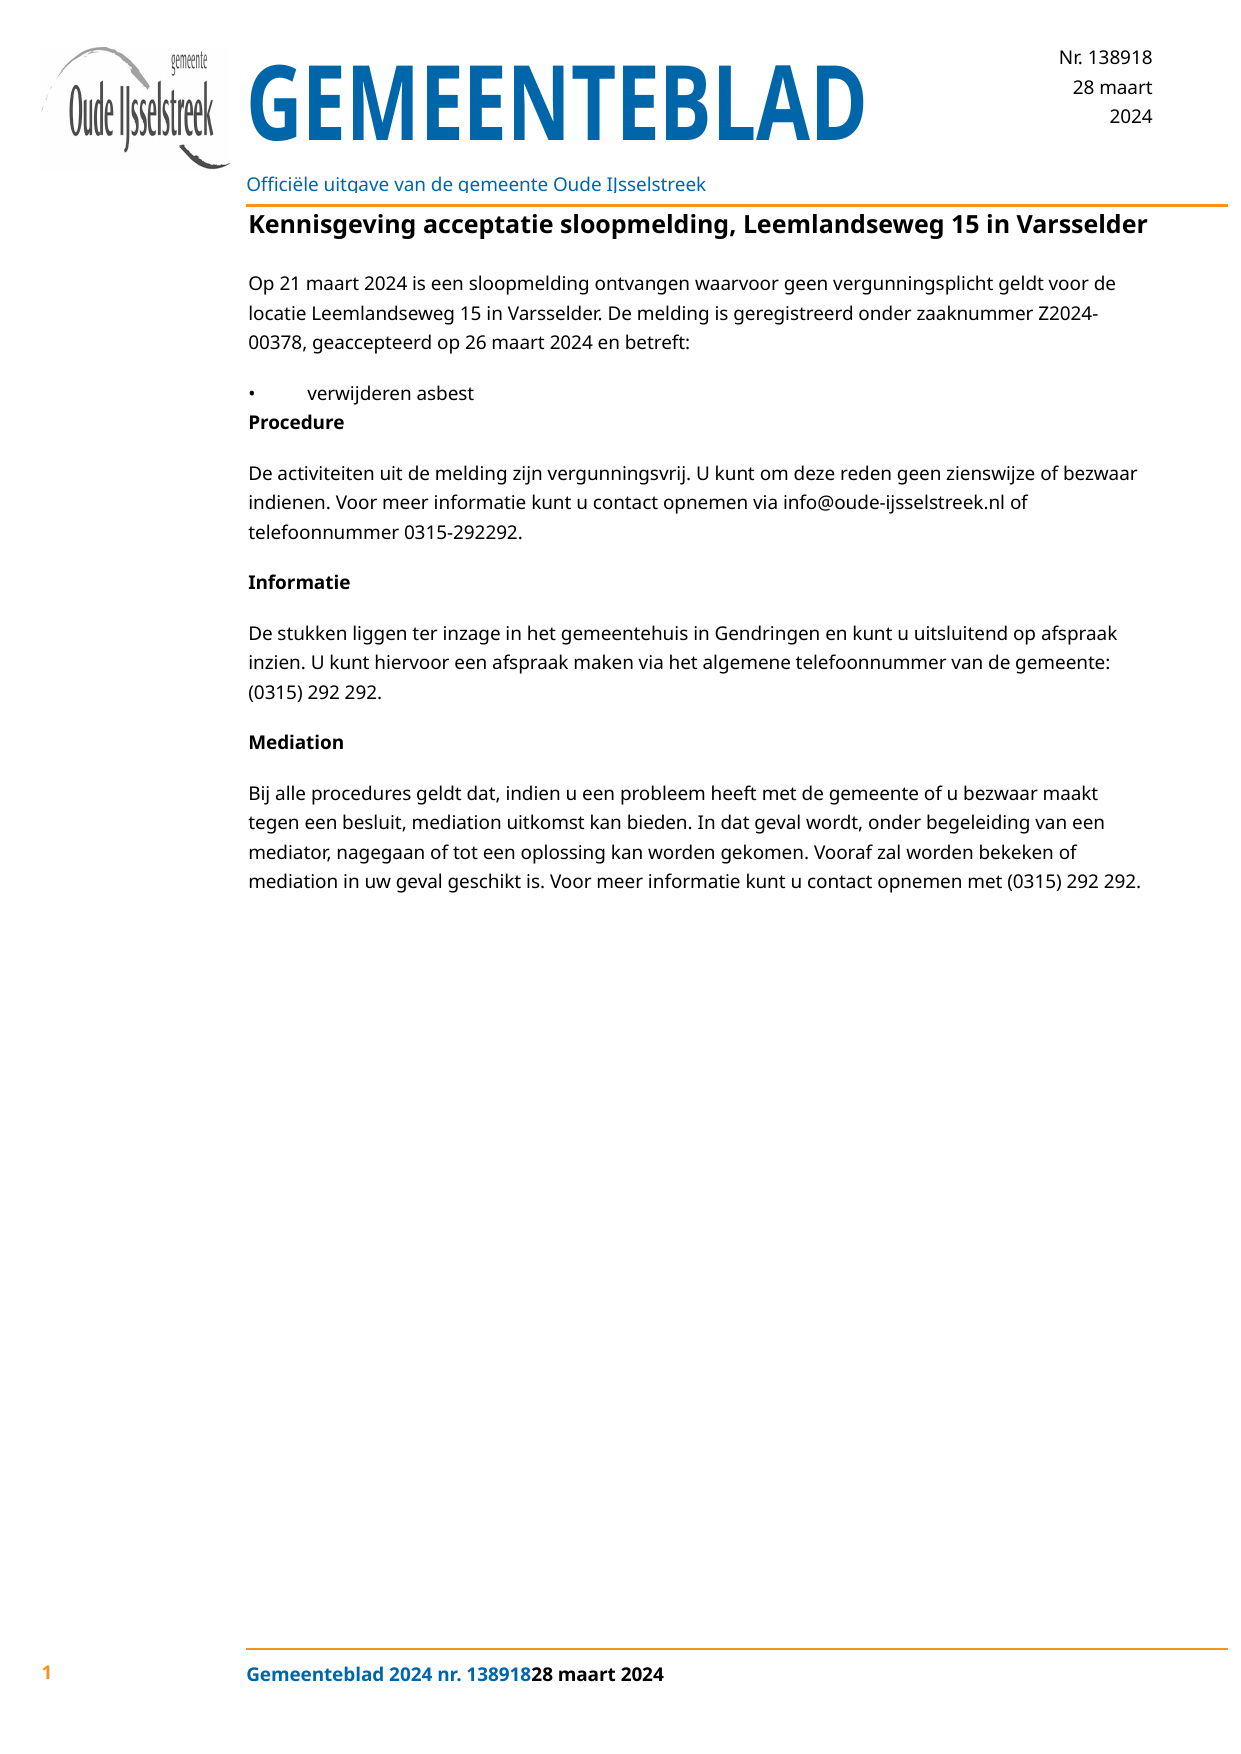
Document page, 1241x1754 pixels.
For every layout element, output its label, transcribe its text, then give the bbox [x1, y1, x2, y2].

text Mediation [248, 729, 1152, 755]
text Bij alle procedures geldt dat, indien u een probleem heeft met de gemeente of u bezwaar maakt tegen een besluit, mediation uitkomst kan bieden. In dat geval wordt, onder begeleiding van een mediator, nagegaan of tot een oplossing kan worden gekomen. Vooraf zal worden bekeken of mediation in uw geval geschikt is. Voor meer informatie kunt u contact opnemen met (0315) 292 292. [248, 780, 1152, 894]
picture [41, 47, 231, 172]
text De stukken liggen ter inzage in het gemeentehuis in Gendringen en kunt u uitsluitend op afspraak inzien. U kunt hiervoor een afspraak maken via het algemene telefoonnummer van de gemeente: (0315) 292 292. [248, 620, 1152, 705]
text Kennisgeving acceptatie sloopmelding, Leemlandseweg 15 in Varsselder [248, 207, 1152, 241]
text Procedure [248, 409, 1152, 435]
text Op 21 maart 2024 is een sloopmelding ontvangen waarvoor geen vergunningsplicht geldt voor de locatie Leemlandseweg 15 in Varsselder. De melding is geregistreerd onder zaaknummer Z2024-00378, geaccepteerd op 26 maart 2024 en betreft: [248, 270, 1152, 355]
text Informatie [248, 569, 1152, 595]
list verwijderen asbest [248, 380, 1152, 406]
text De activiteiten uit de melding zijn vergunningsvrij. U kunt om deze reden geen zienswijze of bezwaar indienen. Voor meer informatie kunt u contact opnemen via info@oude-ijsselstreek.nl of telefoonnummer 0315-292292. [248, 460, 1152, 545]
